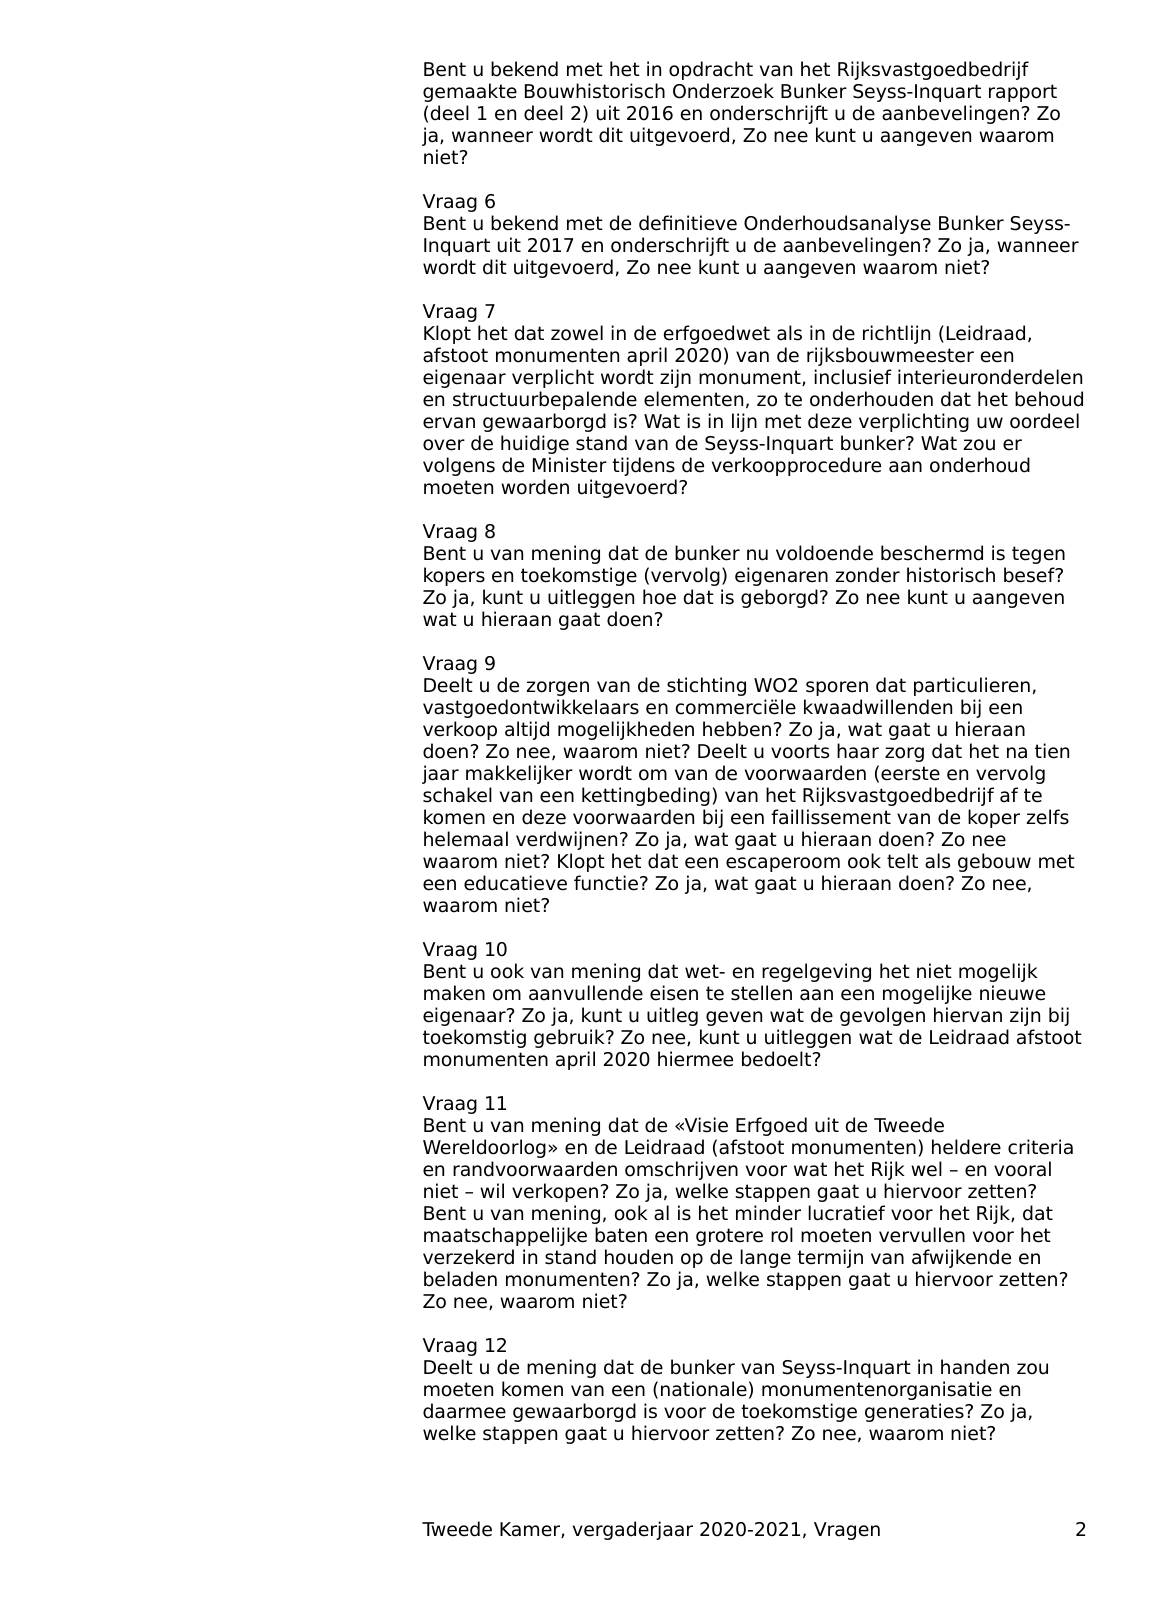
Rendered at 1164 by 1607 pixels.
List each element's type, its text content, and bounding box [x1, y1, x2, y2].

text Bent u ook van mening dat wet- en regelgeving het niet mogelijk maken om aanvullende eisen te stellen aan een mogelijke nieuwe eigenaar? Zo ja, kunt u uitleg geven wat de gevolgen hiervan zijn bij toekomstig gebruik? Zo nee, kunt u uitleggen wat de Leidraad afstoot monumenten april 2020 hiermee bedoelt? [422, 961, 1087, 1071]
text Vraag 8 [422, 521, 1087, 543]
text Bent u van mening dat de «Visie Erfgoed uit de Tweede Wereldoorlog» en de Leidraad (afstoot monumenten) heldere criteria en randvoorwaarden omschrijven voor wat het Rijk wel – en vooral niet – wil verkopen? Zo ja, welke stappen gaat u hiervoor zetten? Bent u van mening, ook al is het minder lucratief voor het Rijk, dat maatschappelijke baten een grotere rol moeten vervullen voor het verzekerd in stand houden op de lange termijn van afwijkende en beladen monumenten? Zo ja, welke stappen gaat u hiervoor zetten? Zo nee, waarom niet? [422, 1115, 1087, 1313]
text Vraag 9 [422, 653, 1087, 675]
text Bent u bekend met de definitieve Onderhoudsanalyse Bunker Seyss-Inquart uit 2017 en onderschrijft u de aanbevelingen? Zo ja, wanneer wordt dit uitgevoerd, Zo nee kunt u aangeven waarom niet? [422, 213, 1087, 279]
text Vraag 7 [422, 301, 1087, 323]
text Vraag 11 [422, 1093, 1087, 1115]
text Bent u bekend met het in opdracht van het Rijksvastgoedbedrijf gemaakte Bouwhistorisch Onderzoek Bunker Seyss-Inquart rapport (deel 1 en deel 2) uit 2016 en onderschrijft u de aanbevelingen? Zo ja, wanneer wordt dit uitgevoerd, Zo nee kunt u aangeven waarom niet? [422, 59, 1087, 169]
text Vraag 6 [422, 191, 1087, 213]
text Deelt u de zorgen van de stichting WO2 sporen dat particulieren, vastgoedontwikkelaars en commerciële kwaadwillenden bij een verkoop altijd mogelijkheden hebben? Zo ja, wat gaat u hieraan doen? Zo nee, waarom niet? Deelt u voorts haar zorg dat het na tien jaar makkelijker wordt om van de voorwaarden (eerste en vervolg schakel van een kettingbeding) van het Rijksvastgoedbedrijf af te komen en deze voorwaarden bij een faillissement van de koper zelfs helemaal verdwijnen? Zo ja, wat gaat u hieraan doen? Zo nee waarom niet? Klopt het dat een escaperoom ook telt als gebouw met een educatieve functie? Zo ja, wat gaat u hieraan doen? Zo nee, waarom niet? [422, 675, 1087, 917]
text Klopt het dat zowel in de erfgoedwet als in de richtlijn (Leidraad, afstoot monumenten april 2020) van de rijksbouwmeester een eigenaar verplicht wordt zijn monument, inclusief interieuronderdelen en structuurbepalende elementen, zo te onderhouden dat het behoud ervan gewaarborgd is? Wat is in lijn met deze verplichting uw oordeel over de huidige stand van de Seyss-Inquart bunker? Wat zou er volgens de Minister tijdens de verkoopprocedure aan onderhoud moeten worden uitgevoerd? [422, 323, 1087, 499]
text Vraag 10 [422, 939, 1087, 961]
text Vraag 12 [422, 1335, 1087, 1357]
text Bent u van mening dat de bunker nu voldoende beschermd is tegen kopers en toekomstige (vervolg) eigenaren zonder historisch besef? Zo ja, kunt u uitleggen hoe dat is geborgd? Zo nee kunt u aangeven wat u hieraan gaat doen? [422, 543, 1087, 631]
text Deelt u de mening dat de bunker van Seyss-Inquart in handen zou moeten komen van een (nationale) monumentenorganisatie en daarmee gewaarborgd is voor de toekomstige generaties? Zo ja, welke stappen gaat u hiervoor zetten? Zo nee, waarom niet? [422, 1357, 1087, 1445]
